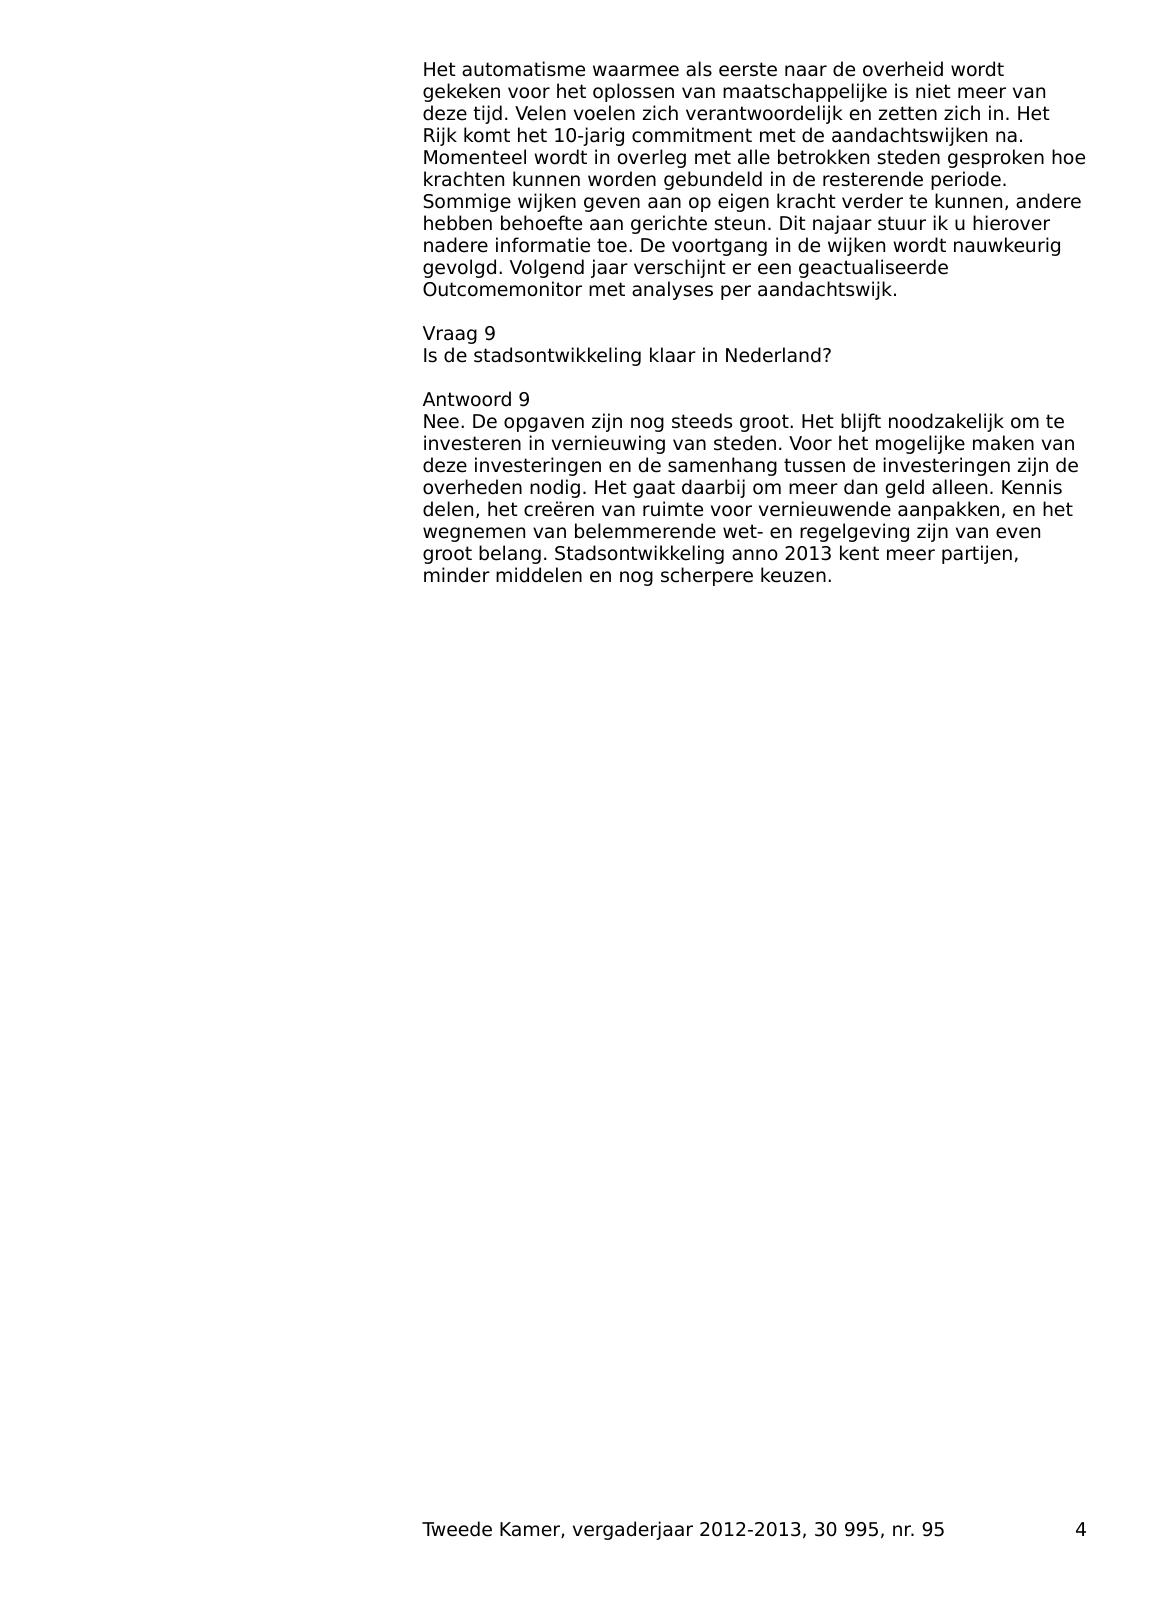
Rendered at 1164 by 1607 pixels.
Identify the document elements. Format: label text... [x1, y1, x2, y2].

text Het automatisme waarmee als eerste naar de overheid wordt gekeken voor het oplossen van maatschappelijke is niet meer van deze tijd. Velen voelen zich verantwoordelijk en zetten zich in. Het Rijk komt het 10-jarig commitment met de aandachtswijken na. Momenteel wordt in overleg met alle betrokken steden gesproken hoe krachten kunnen worden gebundeld in de resterende periode. Sommige wijken geven aan op eigen kracht verder te kunnen, andere hebben behoefte aan gerichte steun. Dit najaar stuur ik u hierover nadere informatie toe. De voortgang in de wijken wordt nauwkeurig gevolgd. Volgend jaar verschijnt er een geactualiseerde Outcomemonitor met analyses per aandachtswijk. [422, 59, 1087, 301]
text Is de stadsontwikkeling klaar in Nederland? [422, 345, 1087, 367]
text Vraag 9 [422, 323, 1087, 345]
text Nee. De opgaven zijn nog steeds groot. Het blijft noodzakelijk om te investeren in vernieuwing van steden. Voor het mogelijke maken van deze investeringen en de samenhang tussen de investeringen zijn de overheden nodig. Het gaat daarbij om meer dan geld alleen. Kennis delen, het creëren van ruimte voor vernieuwende aanpakken, en het wegnemen van belemmerende wet- en regelgeving zijn van even groot belang. Stadsontwikkeling anno 2013 kent meer partijen, minder middelen en nog scherpere keuzen. [422, 411, 1087, 587]
text Antwoord 9 [422, 389, 1087, 411]
